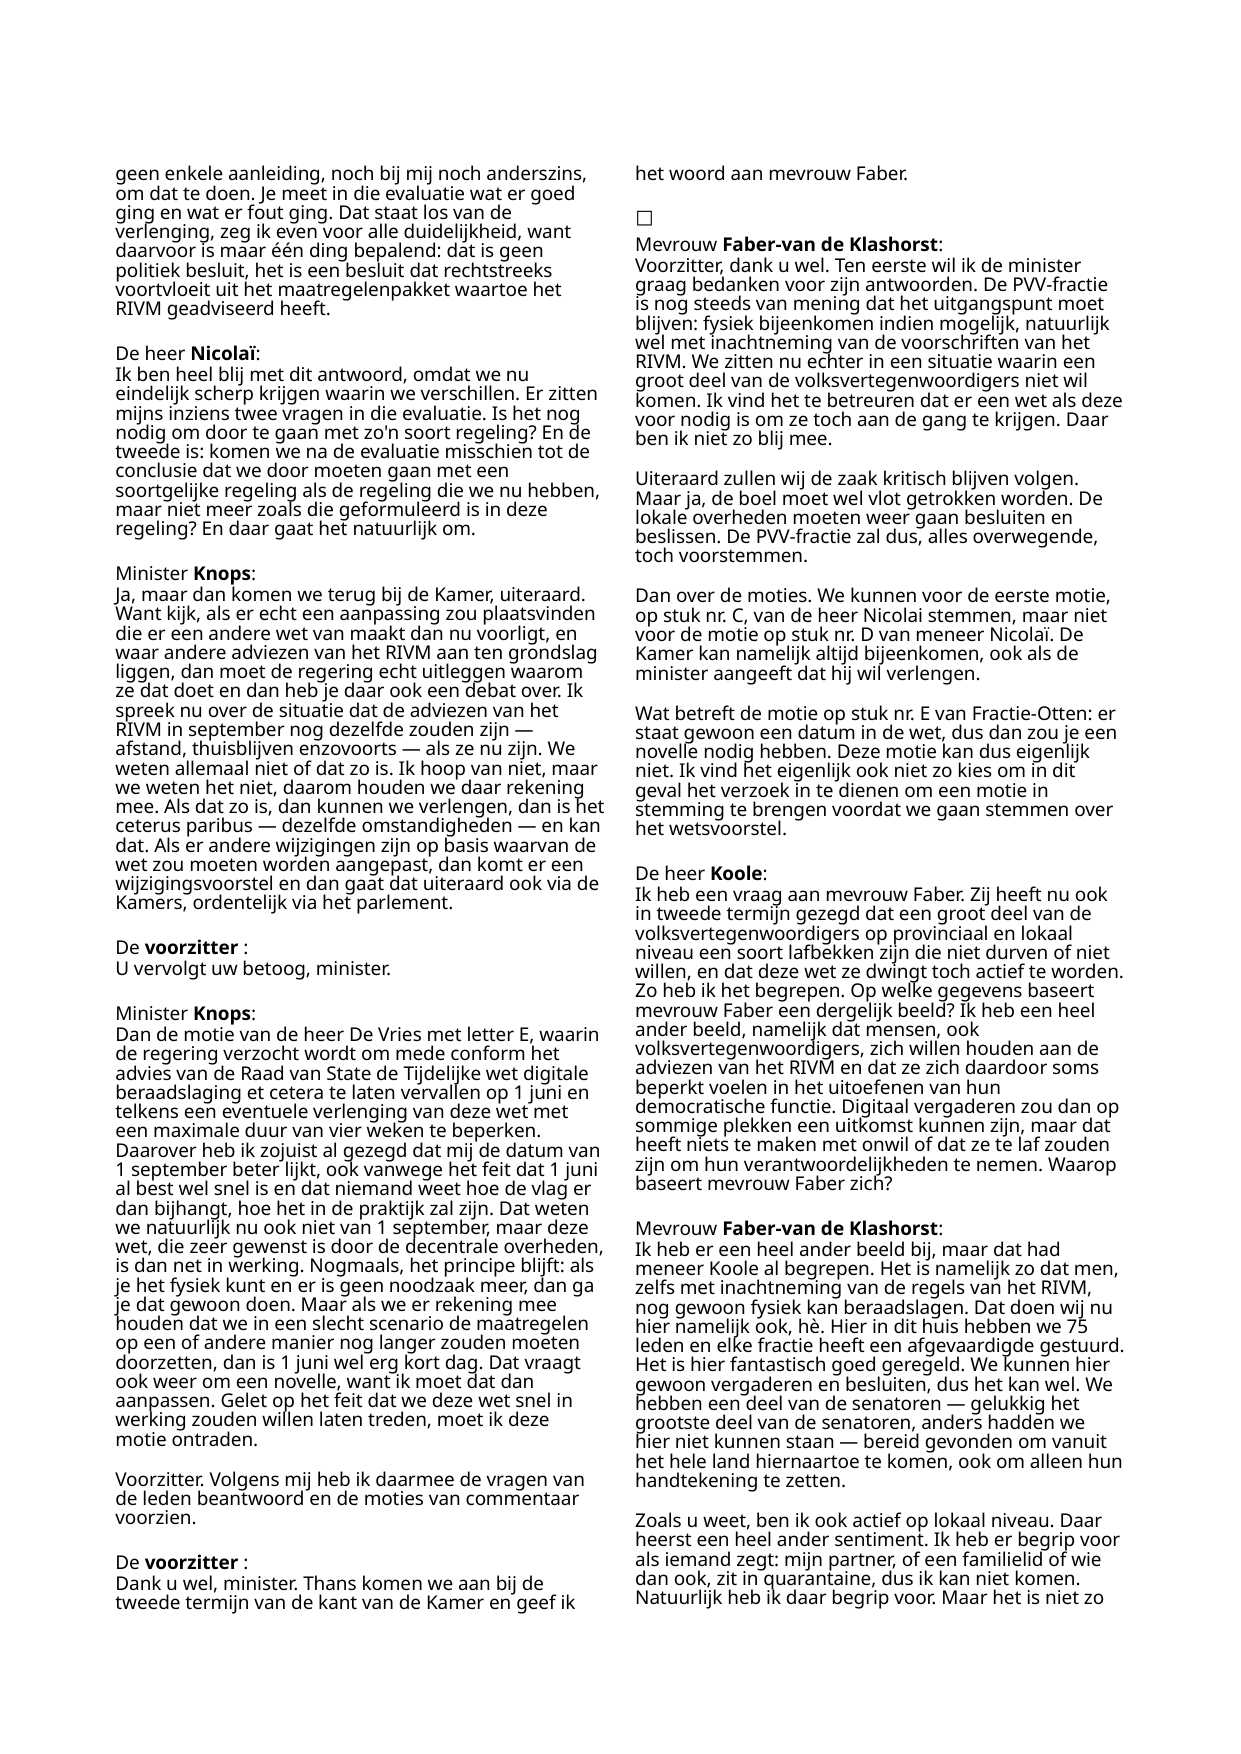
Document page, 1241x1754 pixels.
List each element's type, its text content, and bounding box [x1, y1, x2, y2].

text Ik heb er een heel ander beeld bij, maar dat had meneer Koole al begrepen. Het is namelijk zo dat men, zelfs met inachtneming van de regels van het RIVM, nog gewoon fysiek kan beraadslagen. Dat doen wij nu hier namelijk ook, hè. Hier in dit huis hebben we 75 leden en elke fractie heeft een afgevaardigde gestuurd. Het is hier fantastisch goed geregeld. We kunnen hier gewoon vergaderen en besluiten, dus het kan wel. We hebben een deel van de senatoren — gelukkig het grootste deel van de senatoren, anders hadden we hier niet kunnen staan — bereid gevonden om vanuit het hele land hiernaartoe te komen, ook om alleen hun handtekening te zetten. [635, 1241, 1125, 1491]
text De voorzitter : [115, 934, 605, 960]
text De voorzitter : [115, 1549, 605, 1575]
text ⬜ [635, 205, 1125, 231]
text De heer Koole: [635, 860, 1125, 886]
text het woord aan mevrouw Faber. [635, 165, 1125, 184]
text Mevrouw Faber-van de Klashorst: [635, 1215, 1125, 1241]
text U vervolgt uw betoog, minister. [115, 960, 605, 979]
text geen enkele aanleiding, noch bij mij noch anderszins, om dat te doen. Je meet in die evaluatie wat er goed ging en wat er fout ging. Dat staat los van de verlenging, zeg ik even voor alle duidelijkheid, want daarvoor is maar één ding bepalend: dat is geen politiek besluit, het is een besluit dat rechtstreeks voortvloeit uit het maatregelenpakket waartoe het RIVM geadviseerd heeft. [115, 165, 605, 319]
text Ja, maar dan komen we terug bij de Kamer, uiteraard. Want kijk, als er echt een aanpassing zou plaatsvinden die er een andere wet van maakt dan nu voorligt, en waar andere adviezen van het RIVM aan ten grondslag liggen, dan moet de regering echt uitleggen waarom ze dat doet en dan heb je daar ook een debat over. Ik spreek nu over de situatie dat de adviezen van het RIVM in september nog dezelfde zouden zijn — afstand, thuisblijven enzovoorts — als ze nu zijn. We weten allemaal niet of dat zo is. Ik hoop van niet, maar we weten het niet, daarom houden we daar rekening mee. Als dat zo is, dan kunnen we verlengen, dan is het ceterus paribus — dezelfde omstandigheden — en kan dat. Als er andere wijzigingen zijn op basis waarvan de wet zou moeten worden aangepast, dan komt er een wijzigingsvoorstel en dan gaat dat uiteraard ook via de Kamers, ordentelijk via het parlement. [115, 586, 605, 914]
text Minister Knops: [115, 560, 605, 586]
text Zoals u weet, ben ik ook actief op lokaal niveau. Daar heerst een heel ander sentiment. Ik heb er begrip voor als iemand zegt: mijn partner, of een familielid of wie dan ook, zit in quarantaine, dus ik kan niet komen. Natuurlijk heb ik daar begrip voor. Maar het is niet zo [635, 1512, 1125, 1608]
text Dan de motie van de heer De Vries met letter E, waarin de regering verzocht wordt om mede conform het advies van de Raad van State de Tijdelijke wet digitale beraadslaging et cetera te laten vervallen op 1 juni en telkens een eventuele verlenging van deze wet met een maximale duur van vier weken te beperken. Daarover heb ik zojuist al gezegd dat mij de datum van 1 september beter lijkt, ook vanwege het feit dat 1 juni al best wel snel is en dat niemand weet hoe de vlag er dan bijhangt, hoe het in de praktijk zal zijn. Dat weten we natuurlijk nu ook niet van 1 september, maar deze wet, die zeer gewenst is door de decentrale overheden, is dan net in werking. Nogmaals, het principe blijft: als je het fysiek kunt en er is geen noodzaak meer, dan ga je dat gewoon doen. Maar als we er rekening mee houden dat we in een slecht scenario de maatregelen op een of andere manier nog langer zouden moeten doorzetten, dan is 1 juni wel erg kort dag. Dat vraagt ook weer om een novelle, want ik moet dat dan aanpassen. Gelet op het feit dat we deze wet snel in werking zouden willen laten treden, moet ik deze motie ontraden. [115, 1026, 605, 1450]
text Ik heb een vraag aan mevrouw Faber. Zij heeft nu ook in tweede termijn gezegd dat een groot deel van de volksvertegenwoordigers op provinciaal en lokaal niveau een soort lafbekken zijn die niet durven of niet willen, en dat deze wet ze dwingt toch actief te worden. Zo heb ik het begrepen. Op welke gegevens baseert mevrouw Faber een dergelijk beeld? Ik heb een heel ander beeld, namelijk dat mensen, ook volksvertegenwoordigers, zich willen houden aan de adviezen van het RIVM en dat ze zich daardoor soms beperkt voelen in het uitoefenen van hun democratische functie. Digitaal vergaderen zou dan op sommige plekken een uitkomst kunnen zijn, maar dat heeft niets te maken met onwil of dat ze te laf zouden zijn om hun verantwoordelijkheden te nemen. Waarop baseert mevrouw Faber zich? [635, 886, 1125, 1194]
text Dank u wel, minister. Thans komen we aan bij de tweede termijn van de kant van de Kamer en geef ik [115, 1575, 605, 1614]
text Wat betreft de motie op stuk nr. E van Fractie-Otten: er staat gewoon een datum in de wet, dus dan zou je een novelle nodig hebben. Deze motie kan dus eigenlijk niet. Ik vind het eigenlijk ook niet zo kies om in dit geval het verzoek in te dienen om een motie in stemming te brengen voordat we gaan stemmen over het wetsvoorstel. [635, 704, 1125, 839]
text Dan over de moties. We kunnen voor de eerste motie, op stuk nr. C, van de heer Nicolai stemmen, maar niet voor de motie op stuk nr. D van meneer Nicolaï. De Kamer kan namelijk altijd bijeenkomen, ook als de minister aangeeft dat hij wil verlengen. [635, 587, 1125, 684]
text Voorzitter, dank u wel. Ten eerste wil ik de minister graag bedanken voor zijn antwoorden. De PVV-fractie is nog steeds van mening dat het uitgangspunt moet blijven: fysiek bijeenkomen indien mogelijk, natuurlijk wel met inachtneming van de voorschriften van het RIVM. We zitten nu echter in een situatie waarin een groot deel van de volksvertegenwoordigers niet wil komen. Ik vind het te betreuren dat er een wet als deze voor nodig is om ze toch aan de gang te krijgen. Daar ben ik niet zo blij mee. [635, 257, 1125, 449]
text Voorzitter. Volgens mij heb ik daarmee de vragen van de leden beantwoord en de moties van commentaar voorzien. [115, 1471, 605, 1528]
text De heer Nicolaï: [115, 340, 605, 366]
text Ik ben heel blij met dit antwoord, omdat we nu eindelijk scherp krijgen waarin we verschillen. Er zitten mijns inziens twee vragen in die evaluatie. Is het nog nodig om door te gaan met zo'n soort regeling? En de tweede is: komen we na de evaluatie misschien tot de conclusie dat we door moeten gaan met een soortgelijke regeling als de regeling die we nu hebben, maar niet meer zoals die geformuleerd is in deze regeling? En daar gaat het natuurlijk om. [115, 366, 605, 539]
text Minister Knops: [115, 1000, 605, 1026]
text Mevrouw Faber-van de Klashorst: [635, 231, 1125, 257]
text Uiteraard zullen wij de zaak kritisch blijven volgen. Maar ja, de boel moet wel vlot getrokken worden. De lokale overheden moeten weer gaan besluiten en beslissen. De PVV-fractie zal dus, alles overwegende, toch voorstemmen. [635, 470, 1125, 567]
